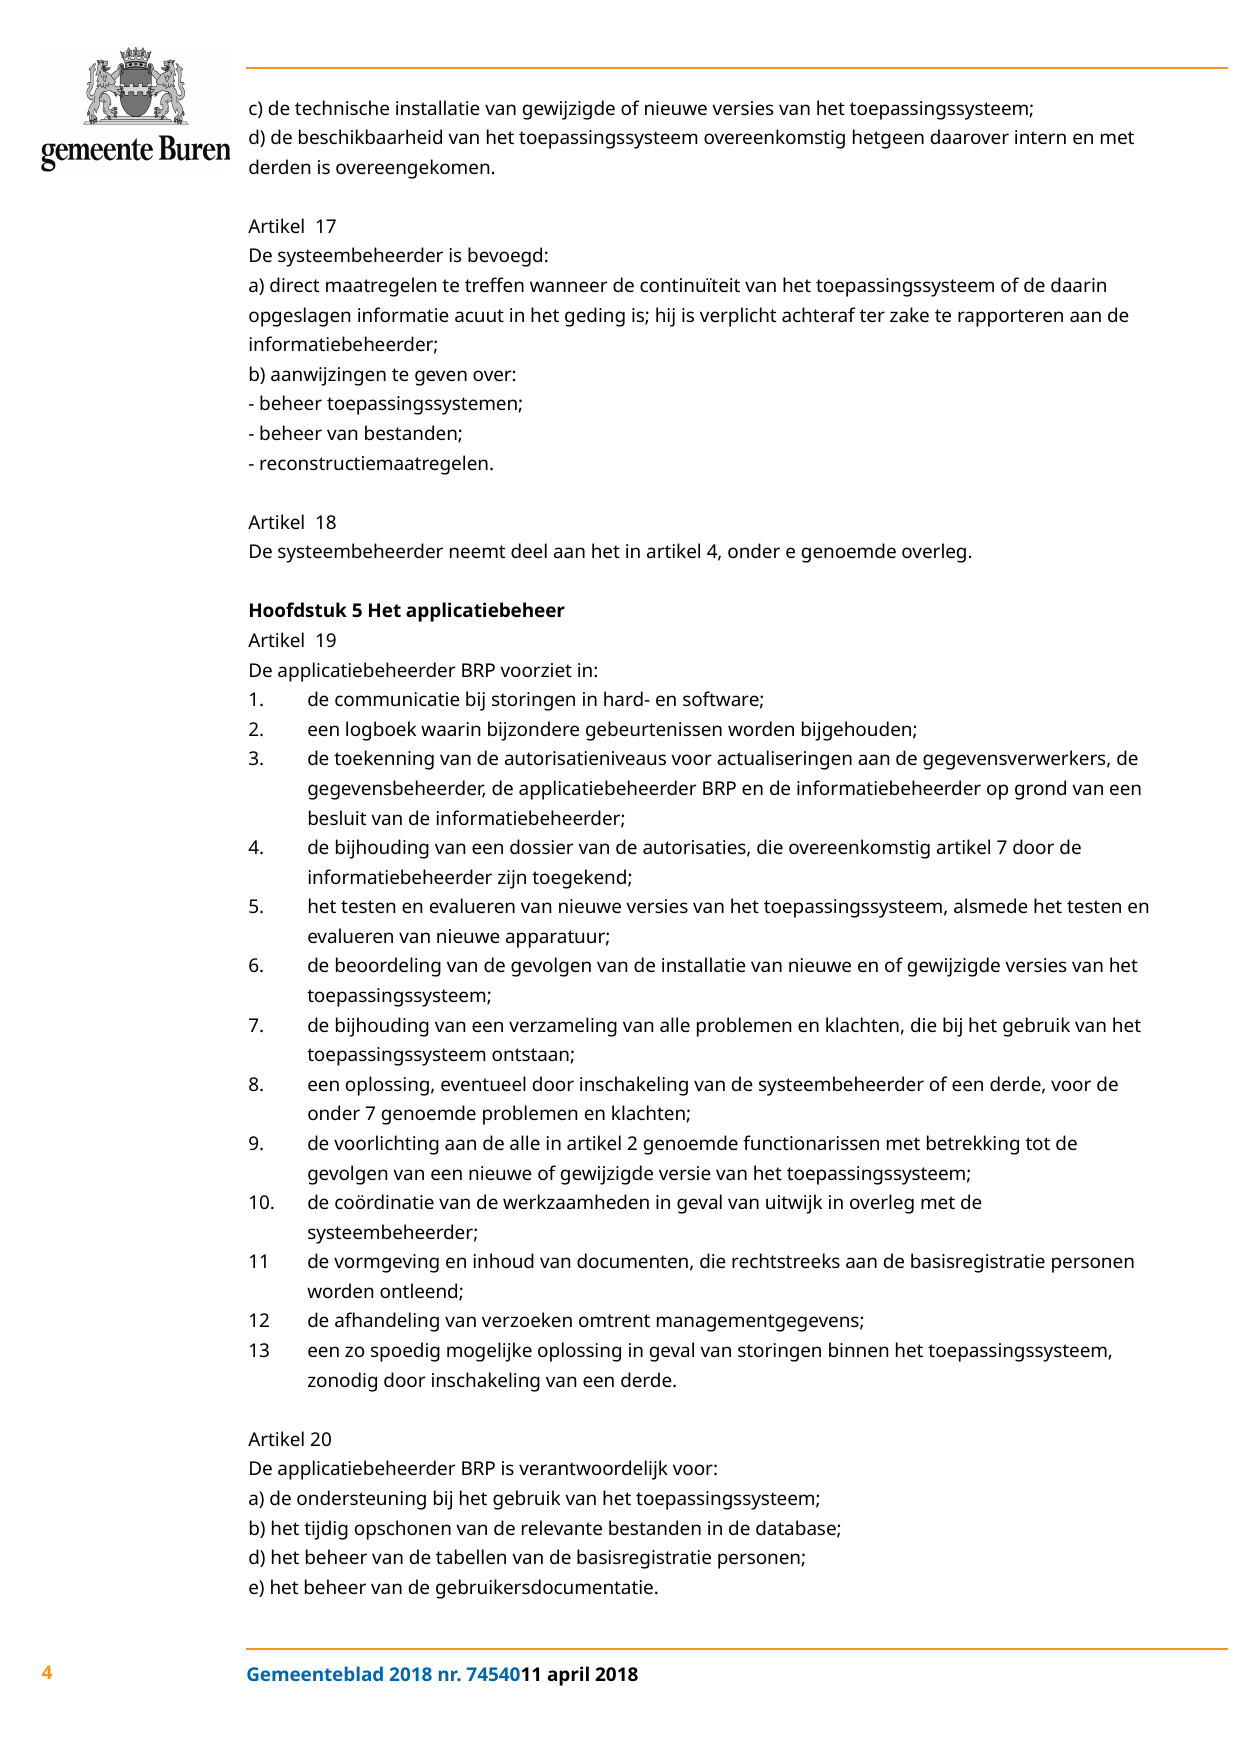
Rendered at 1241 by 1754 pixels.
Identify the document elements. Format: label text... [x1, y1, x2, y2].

text c) de technische installatie van gewijzigde of nieuwe versies van het toepassingssysteem; [248, 95, 1152, 121]
text d) de beschikbaarheid van het toepassingssysteem overeenkomstig hetgeen daarover intern en met derden is overeengekomen. [248, 124, 1152, 180]
list de bijhouding van een verzameling van alle problemen en klachten, die bij het gebruik van het toepassingssysteem ontstaan; [248, 1012, 1152, 1067]
text b) aanwijzingen te geven over: [248, 361, 1152, 387]
list de afhandeling van verzoeken omtrent managementgegevens; [248, 1308, 1152, 1333]
text Artikel 19 [248, 627, 1152, 653]
list de coördinatie van de werkzaamheden in geval van uitwijk in overleg met de systeembeheerder; [248, 1189, 1152, 1245]
text - beheer van bestanden; [248, 420, 1152, 446]
text De applicatiebeheerder BRP is verantwoordelijk voor: [248, 1456, 1152, 1481]
list het testen en evalueren van nieuwe versies van het toepassingssysteem, alsmede het testen en evalueren van nieuwe apparatuur; [248, 893, 1152, 949]
text a) de ondersteuning bij het gebruik van het toepassingssysteem; [248, 1485, 1152, 1511]
list de voorlichting aan de alle in artikel 2 genoemde functionarissen met betrekking tot de gevolgen van een nieuwe of gewijzigde versie van het toepassingssysteem; [248, 1130, 1152, 1186]
text Artikel 20 [248, 1426, 1152, 1452]
text e) het beheer van de gebruikersdocumentatie. [248, 1574, 1152, 1600]
text b) het tijdig opschonen van de relevante bestanden in de database; [248, 1515, 1152, 1541]
text De systeembeheerder neemt deel aan het in artikel 4, onder e genoemde overleg. [248, 538, 1152, 564]
text Artikel 18 [248, 509, 1152, 535]
text Hoofdstuk 5 Het applicatiebeheer [248, 598, 1152, 623]
text d) het beheer van de tabellen van de basisregistratie personen; [248, 1544, 1152, 1570]
list de communicatie bij storingen in hard- en software; [248, 686, 1152, 712]
text - reconstructiemaatregelen. [248, 450, 1152, 476]
text De applicatiebeheerder BRP voorziet in: [248, 657, 1152, 683]
text Artikel 17 [248, 213, 1152, 239]
list de beoordeling van de gevolgen van de installatie van nieuwe en of gewijzigde versies van het toepassingssysteem; [248, 953, 1152, 1008]
list een logboek waarin bijzondere gebeurtenissen worden bijgehouden; [248, 716, 1152, 742]
list de vormgeving en inhoud van documenten, die rechtstreeks aan de basisregistratie personen worden ontleend; [248, 1248, 1152, 1304]
text - beheer toepassingssystemen; [248, 391, 1152, 416]
list de toekenning van de autorisatieniveaus voor actualiseringen aan de gegevensverwerkers, de gegevensbeheerder, de applicatiebeheerder BRP en de informatiebeheerder op grond van een besluit van de informatiebeheerder; [248, 746, 1152, 831]
list de bijhouding van een dossier van de autorisaties, die overeenkomstig artikel 7 door de informatiebeheerder zijn toegekend; [248, 834, 1152, 890]
text De systeembeheerder is bevoegd: [248, 243, 1152, 268]
text a) direct maatregelen te treffen wanneer de continuïteit van het toepassingssysteem of de daarin opgeslagen informatie acuut in het geding is; hij is verplicht achteraf ter zake te rapporteren aan de informatiebeheerder; [248, 272, 1152, 357]
list een oplossing, eventueel door inschakeling van de systeembeheerder of een derde, voor de onder 7 genoemde problemen en klachten; [248, 1071, 1152, 1126]
list een zo spoedig mogelijke oplossing in geval van storingen binnen het toepassingssysteem, zonodig door inschakeling van een derde. [248, 1337, 1152, 1393]
picture [41, 47, 231, 172]
